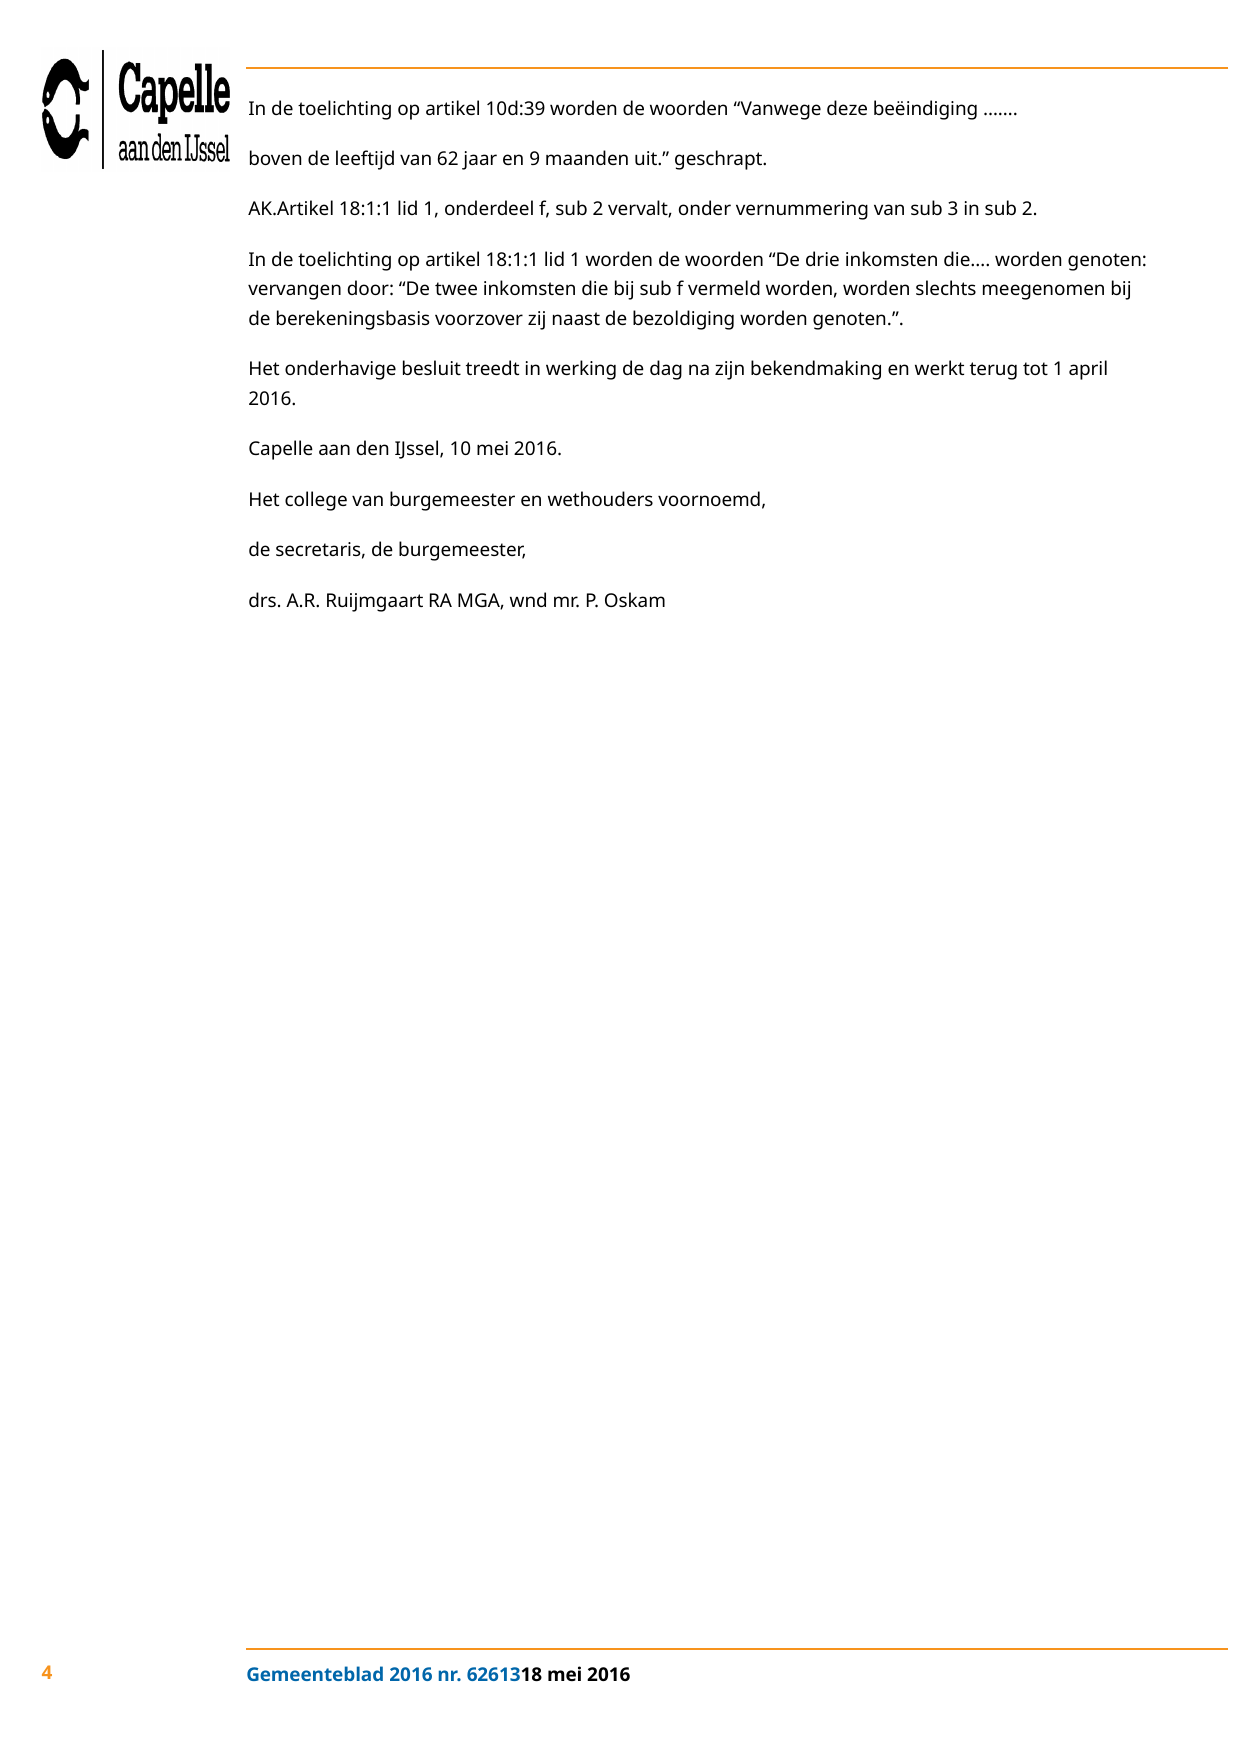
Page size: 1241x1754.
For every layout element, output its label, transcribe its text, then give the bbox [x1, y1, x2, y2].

text AK.Artikel 18:1:1 lid 1, onderdeel f, sub 2 vervalt, onder vernummering van sub 3 in sub 2. [248, 196, 1152, 221]
text Capelle aan den IJssel, 10 mei 2016. [248, 436, 1152, 461]
text Het onderhavige besluit treedt in werking de dag na zijn bekendmaking en werkt terug tot 1 april 2016. [248, 356, 1152, 411]
text Het college van burgemeester en wethouders voornoemd, [248, 486, 1152, 512]
text boven de leeftijd van 62 jaar en 9 maanden uit.” geschrapt. [248, 145, 1152, 171]
picture [41, 47, 231, 172]
text de secretaris, de burgemeester, [248, 536, 1152, 562]
text drs. A.R. Ruijmgaart RA MGA, wnd mr. P. Oskam [248, 587, 1152, 613]
text In de toelichting op artikel 10d:39 worden de woorden “Vanwege deze beëindiging ……. [248, 95, 1152, 121]
text In de toelichting op artikel 18:1:1 lid 1 worden de woorden “De drie inkomsten die…. worden genoten: vervangen door: “De twee inkomsten die bij sub f vermeld worden, worden slechts meegenomen bij de berekeningsbasis voorzover zij naast de bezoldiging worden genoten.”. [248, 246, 1152, 331]
